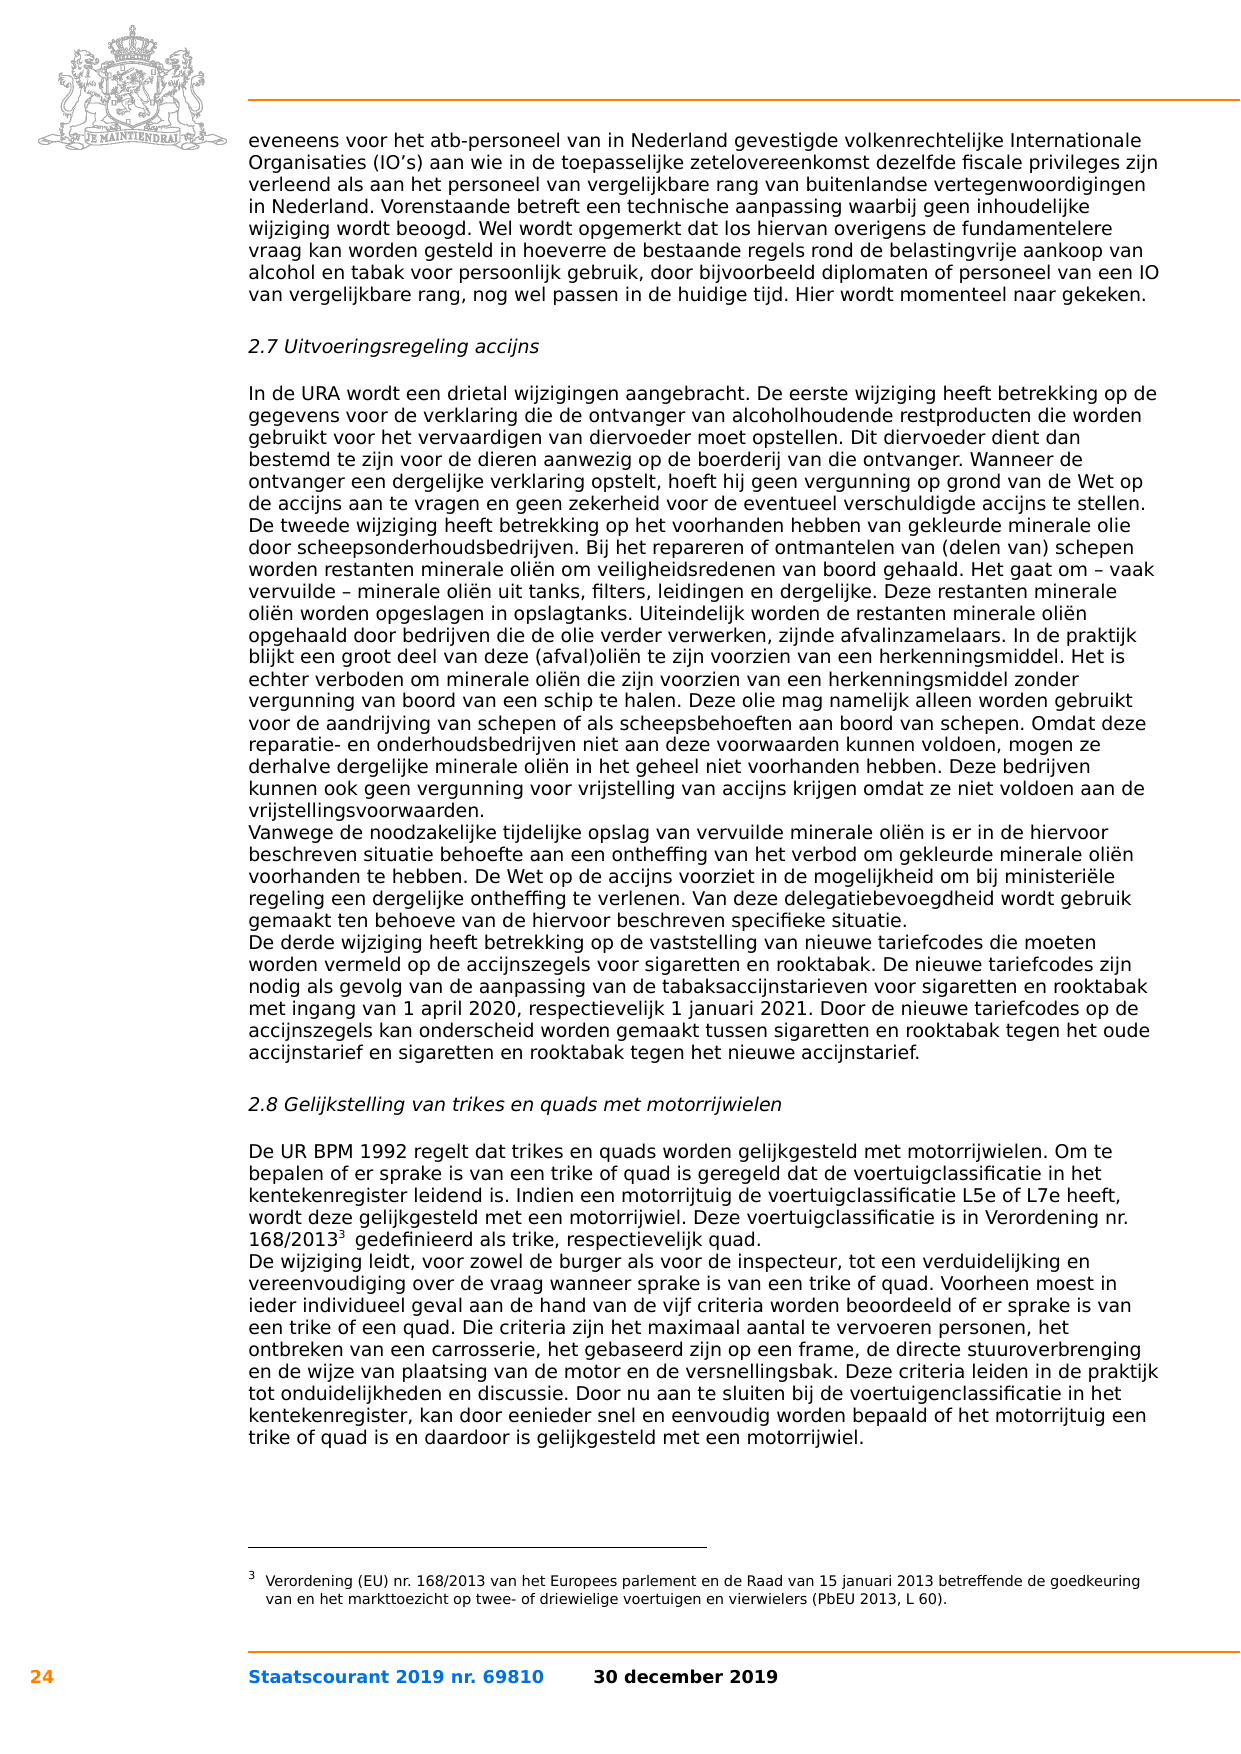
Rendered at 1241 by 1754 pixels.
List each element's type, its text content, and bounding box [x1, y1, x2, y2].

text De tweede wijziging heeft betrekking op het voorhanden hebben van gekleurde minerale olie door scheepsonderhoudsbedrijven. Bij het repareren of ontmantelen van (delen van) schepen worden restanten minerale oliën om veiligheidsredenen van boord gehaald. Het gaat om – vaak vervuilde – minerale oliën uit tanks, filters, leidingen en dergelijke. Deze restanten minerale oliën worden opgeslagen in opslagtanks. Uiteindelijk worden de restanten minerale oliën opgehaald door bedrijven die de olie verder verwerken, zijnde afvalinzamelaars. In de praktijk blijkt een groot deel van deze (afval)oliën te zijn voorzien van een herkenningsmiddel. Het is echter verboden om minerale oliën die zijn voorzien van een herkenningsmiddel zonder vergunning van boord van een schip te halen. Deze olie mag namelijk alleen worden gebruikt voor de aandrijving van schepen of als scheepsbehoeften aan boord van schepen. Omdat deze reparatie- en onderhoudsbedrijven niet aan deze voorwaarden kunnen voldoen, mogen ze derhalve dergelijke minerale oliën in het geheel niet voorhanden hebben. Deze bedrijven kunnen ook geen vergunning voor vrijstelling van accijns krijgen omdat ze niet voldoen aan de vrijstellingsvoorwaarden. [248, 514, 1163, 822]
text De derde wijziging heeft betrekking op de vaststelling van nieuwe tariefcodes die moeten worden vermeld op de accijnszegels voor sigaretten en rooktabak. De nieuwe tariefcodes zijn nodig als gevolg van de aanpassing van de tabaksaccijnstarieven voor sigaretten en rooktabak met ingang van 1 april 2020, respectievelijk 1 januari 2021. Door de nieuwe tariefcodes op de accijnszegels kan onderscheid worden gemaakt tussen sigaretten en rooktabak tegen het oude accijnstarief en sigaretten en rooktabak tegen het nieuwe accijnstarief. [248, 932, 1163, 1064]
text eveneens voor het atb-personeel van in Nederland gevestigde volkenrechtelijke Internationale Organisaties (IO’s) aan wie in de toepasselijke zetelovereenkomst dezelfde fiscale privileges zijn verleend als aan het personeel van vergelijkbare rang van buitenlandse vertegenwoordigingen in Nederland. Vorenstaande betreft een technische aanpassing waarbij geen inhoudelijke wijziging wordt beoogd. Wel wordt opgemerkt dat los hiervan overigens de fundamentelere vraag kan worden gesteld in hoeverre de bestaande regels rond de belastingvrije aankoop van alcohol en tabak voor persoonlijk gebruik, door bijvoorbeeld diplomaten of personeel van een IO van vergelijkbare rang, nog wel passen in de huidige tijd. Hier wordt momenteel naar gekeken. [248, 130, 1163, 306]
picture [38, 25, 227, 150]
text Vanwege de noodzakelijke tijdelijke opslag van vervuilde minerale oliën is er in de hiervoor beschreven situatie behoefte aan een ontheffing van het verbod om gekleurde minerale oliën voorhanden te hebben. De Wet op de accijns voorziet in de mogelijkheid om bij ministeriële regeling een dergelijke ontheffing te verlenen. Van deze delegatiebevoegdheid wordt gebruik gemaakt ten behoeve van de hiervoor beschreven specifieke situatie. [248, 822, 1163, 932]
text In de URA wordt een drietal wijzigingen aangebracht. De eerste wijziging heeft betrekking op de gegevens voor de verklaring die de ontvanger van alcoholhoudende restproducten die worden gebruikt voor het vervaardigen van diervoeder moet opstellen. Dit diervoeder dient dan bestemd te zijn voor de dieren aanwezig op de boerderij van die ontvanger. Wanneer de ontvanger een dergelijke verklaring opstelt, hoeft hij geen vergunning op grond van de Wet op de accijns aan te vragen en geen zekerheid voor de eventueel verschuldigde accijns te stellen. [248, 383, 1163, 514]
subtitle 2.7 Uitvoeringsregeling accijns [248, 336, 1163, 358]
subtitle 2.8 Gelijkstelling van trikes en quads met motorrijwielen [248, 1094, 1163, 1116]
text De wijziging leidt, voor zowel de burger als voor de inspecteur, tot een verduidelijking en vereenvoudiging over de vraag wanneer sprake is van een trike of quad. Voorheen moest in ieder individueel geval aan de hand van de vijf criteria worden beoordeeld of er sprake is van een trike of een quad. Die criteria zijn het maximaal aantal te vervoeren personen, het ontbreken van een carrosserie, het gebaseerd zijn op een frame, de directe stuuroverbrenging en de wijze van plaatsing van de motor en de versnellingsbak. Deze criteria leiden in de praktijk tot onduidelijkheden en discussie. Door nu aan te sluiten bij de voertuigenclassificatie in het kentekenregister, kan door eenieder snel en eenvoudig worden bepaald of het motorrijtuig een trike of quad is en daardoor is gelijkgesteld met een motorrijwiel. [248, 1251, 1163, 1449]
text Verordening (EU) nr. 168/2013 van het Europees parlement en de Raad van 15 januari 2013 betreffende de goedkeuring van en het markttoezicht op twee- of driewielige voertuigen en vierwielers (PbEU 2013, L 60). [248, 1569, 1163, 1608]
text De UR BPM 1992 regelt dat trikes en quads worden gelijkgesteld met motorrijwielen. Om te bepalen of er sprake is van een trike of quad is geregeld dat de voertuigclassificatie in het kentekenregister leidend is. Indien een motorrijtuig de voertuigclassificatie L5e of L7e heeft, wordt deze gelijkgesteld met een motorrijwiel. Deze voertuigclassificatie is in Verordening nr. 168/2013 gedefinieerd als trike, respectievelijk quad. [248, 1141, 1163, 1251]
